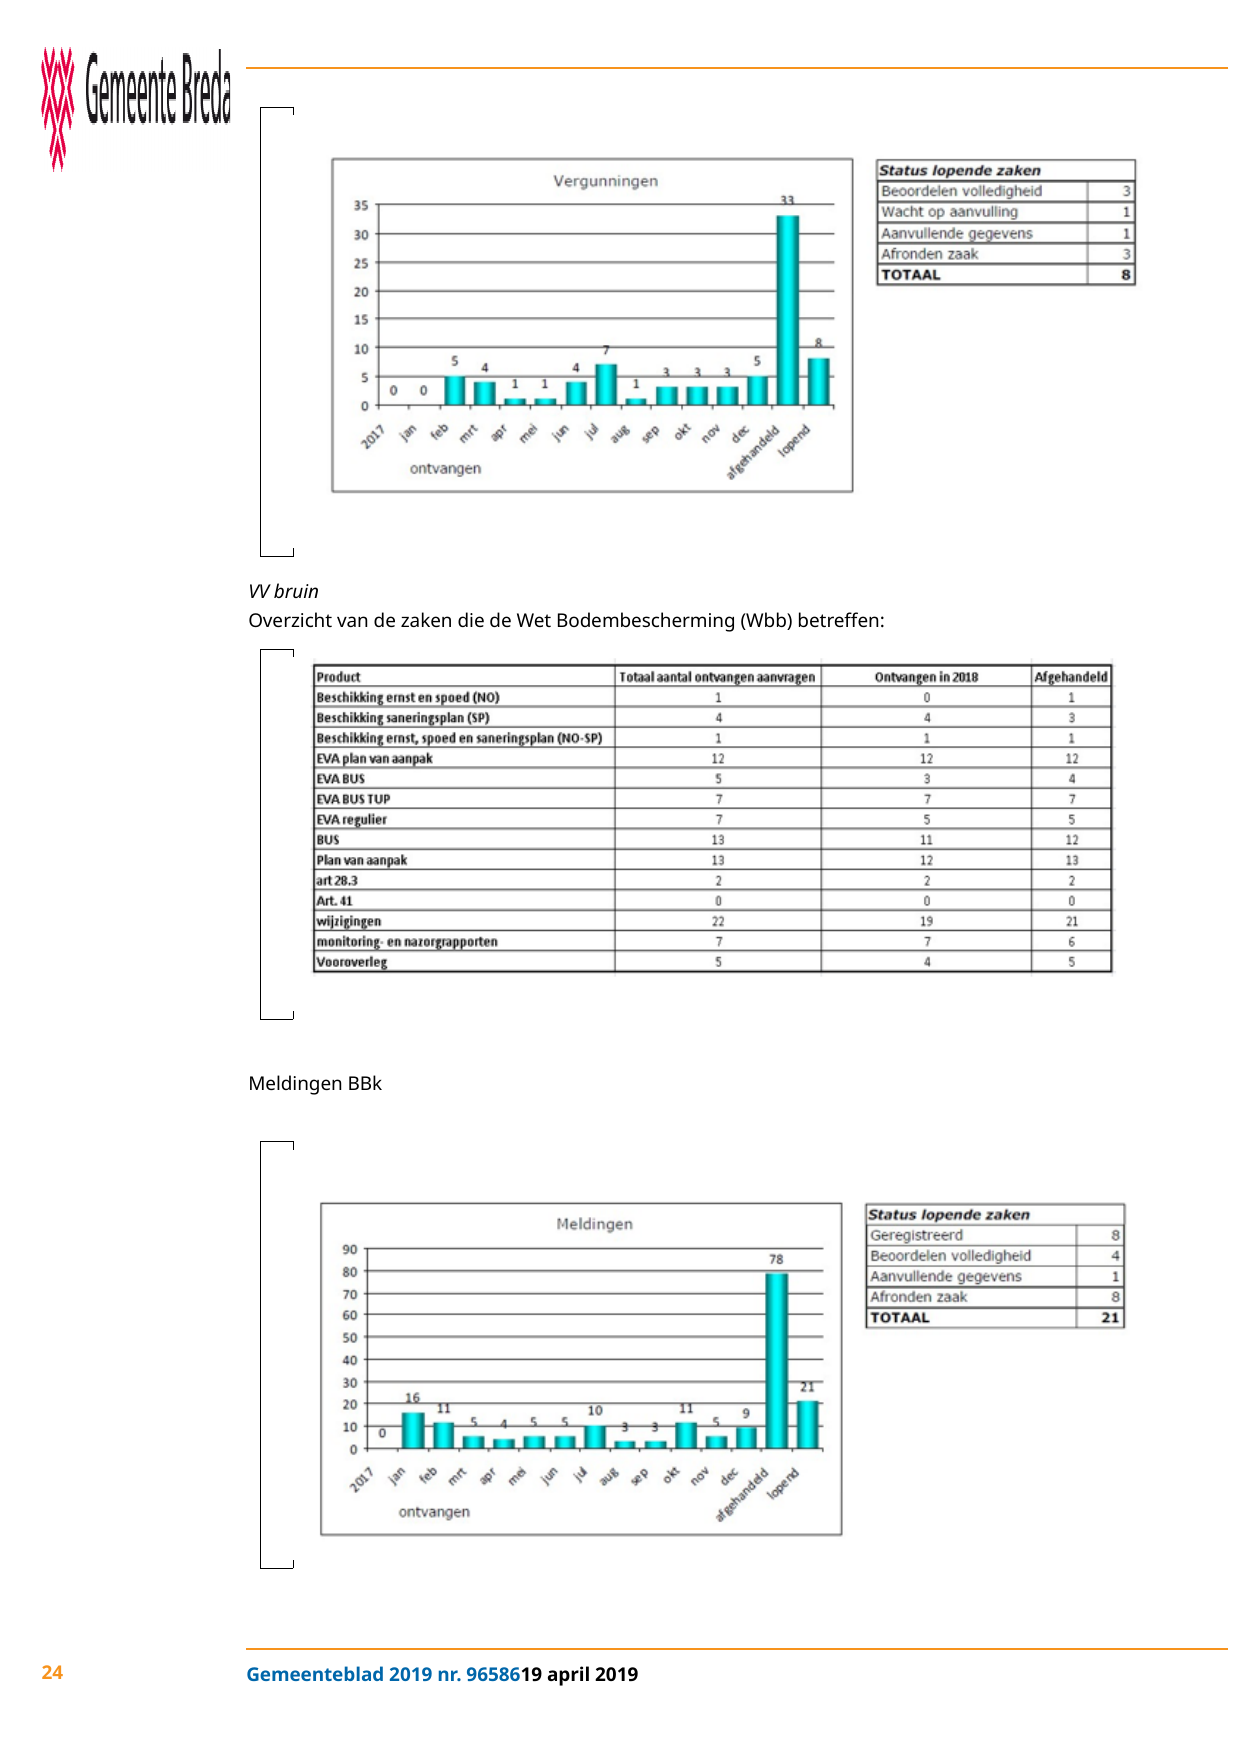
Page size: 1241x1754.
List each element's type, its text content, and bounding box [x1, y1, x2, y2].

picture [268, 115, 1173, 548]
text Overzicht van de zaken die de Wet Bodembescherming (Wbb) betreffen: [248, 607, 1152, 633]
picture [41, 47, 231, 172]
text Meldingen BBk [248, 1070, 1152, 1096]
text VV bruin [248, 578, 1152, 603]
picture [268, 657, 1173, 1011]
picture [268, 1150, 1173, 1560]
